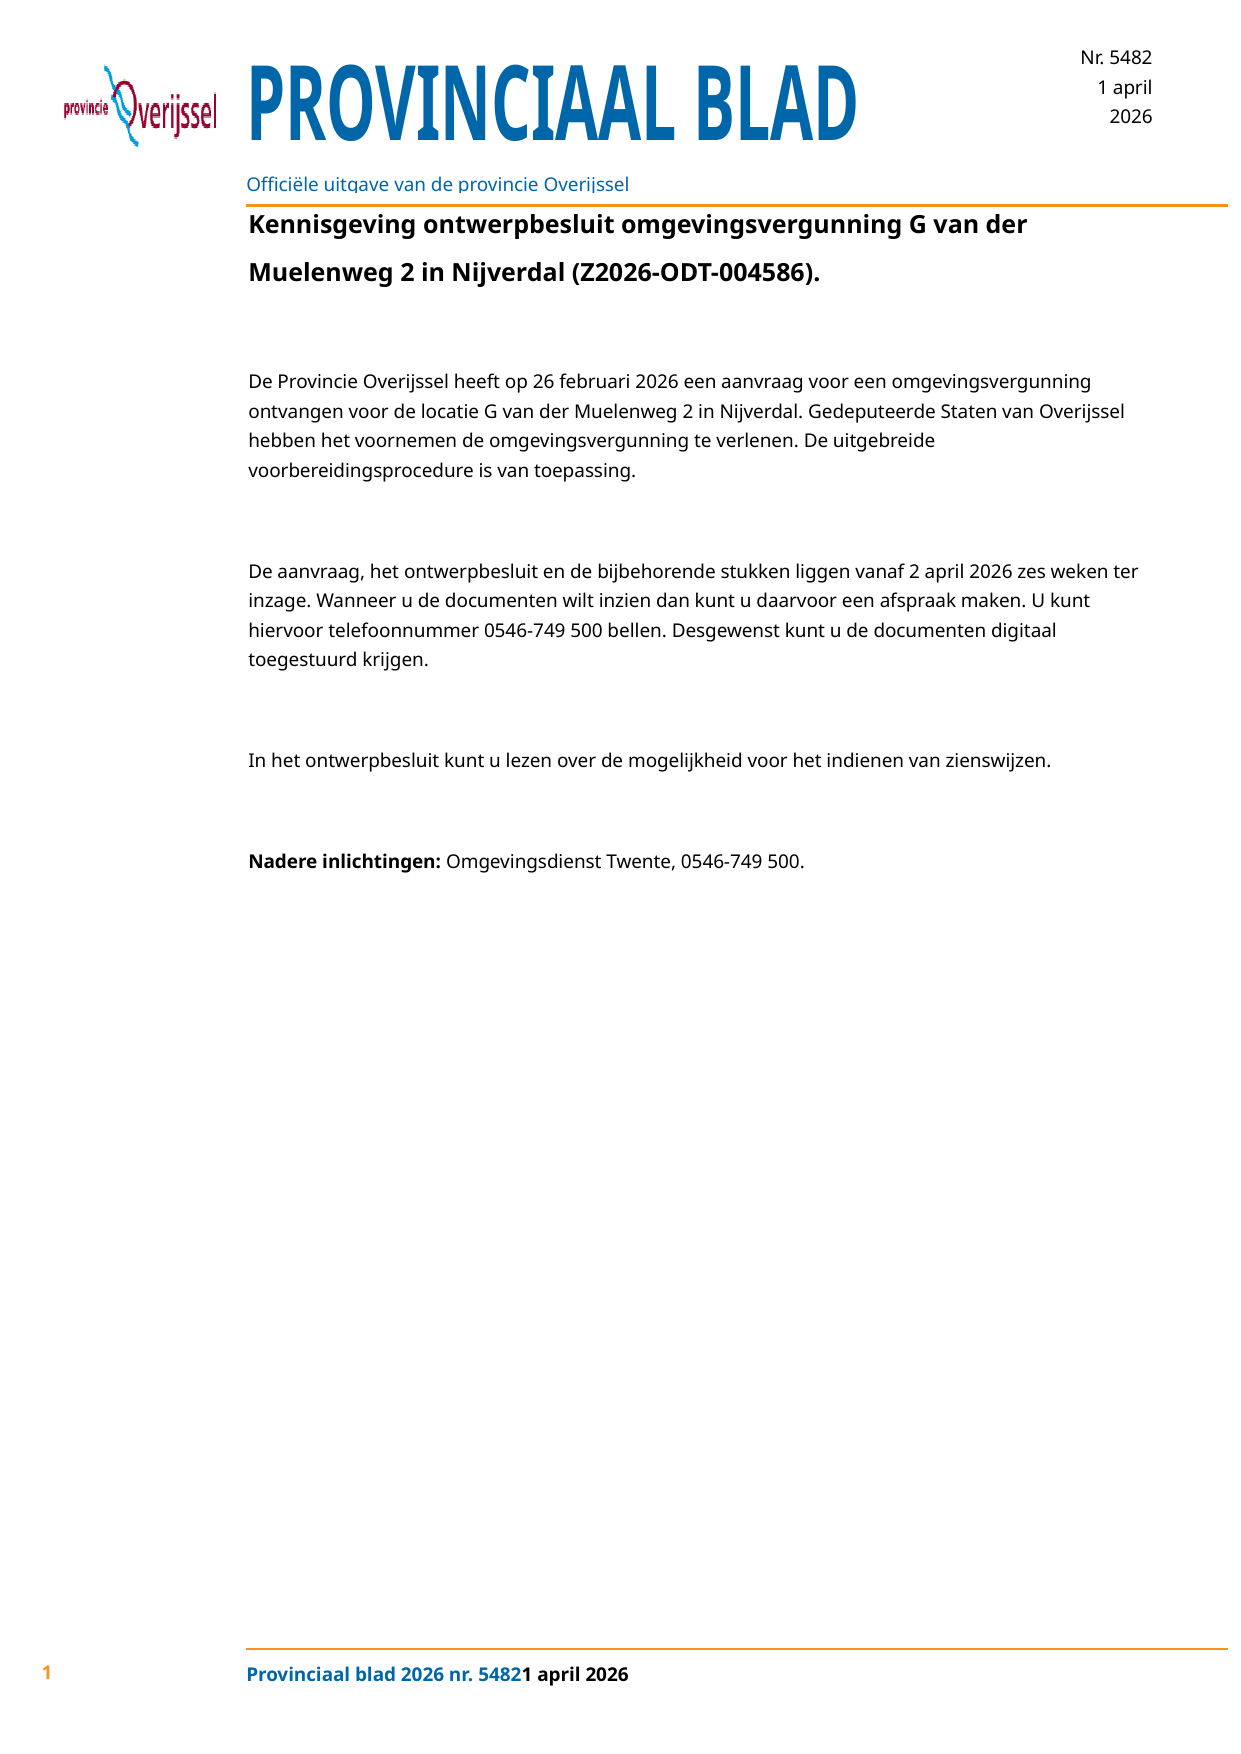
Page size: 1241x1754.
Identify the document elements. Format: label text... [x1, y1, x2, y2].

text Kennisgeving ontwerpbesluit omgevingsvergunning G van der Muelenweg 2 in Nijverdal (Z2026-ODT-004586). [248, 207, 1152, 288]
text De aanvraag, het ontwerpbesluit en de bijbehorende stukken liggen vanaf 2 april 2026 zes weken ter inzage. Wanneer u de documenten wilt inzien dan kunt u daarvoor een afspraak maken. U kunt hiervoor telefoonnummer 0546-749 500 bellen. Desgewenst kunt u de documenten digitaal toegestuurd krijgen. [248, 558, 1152, 672]
text Nadere inlichtingen: Omgevingsdienst Twente, 0546-749 500. [248, 848, 1152, 874]
text In het ontwerpbesluit kunt u lezen over de mogelijkheid voor het indienen van zienswijzen. [248, 747, 1152, 773]
text De Provincie Overijssel heeft op 26 februari 2026 een aanvraag voor een omgevingsvergunning ontvangen voor de locatie G van der Muelenweg 2 in Nijverdal. Gedeputeerde Staten van Overijssel hebben het voornemen de omgevingsvergunning te verlenen. De uitgebreide voorbereidingsprocedure is van toepassing. [248, 368, 1152, 483]
picture [41, 47, 231, 172]
